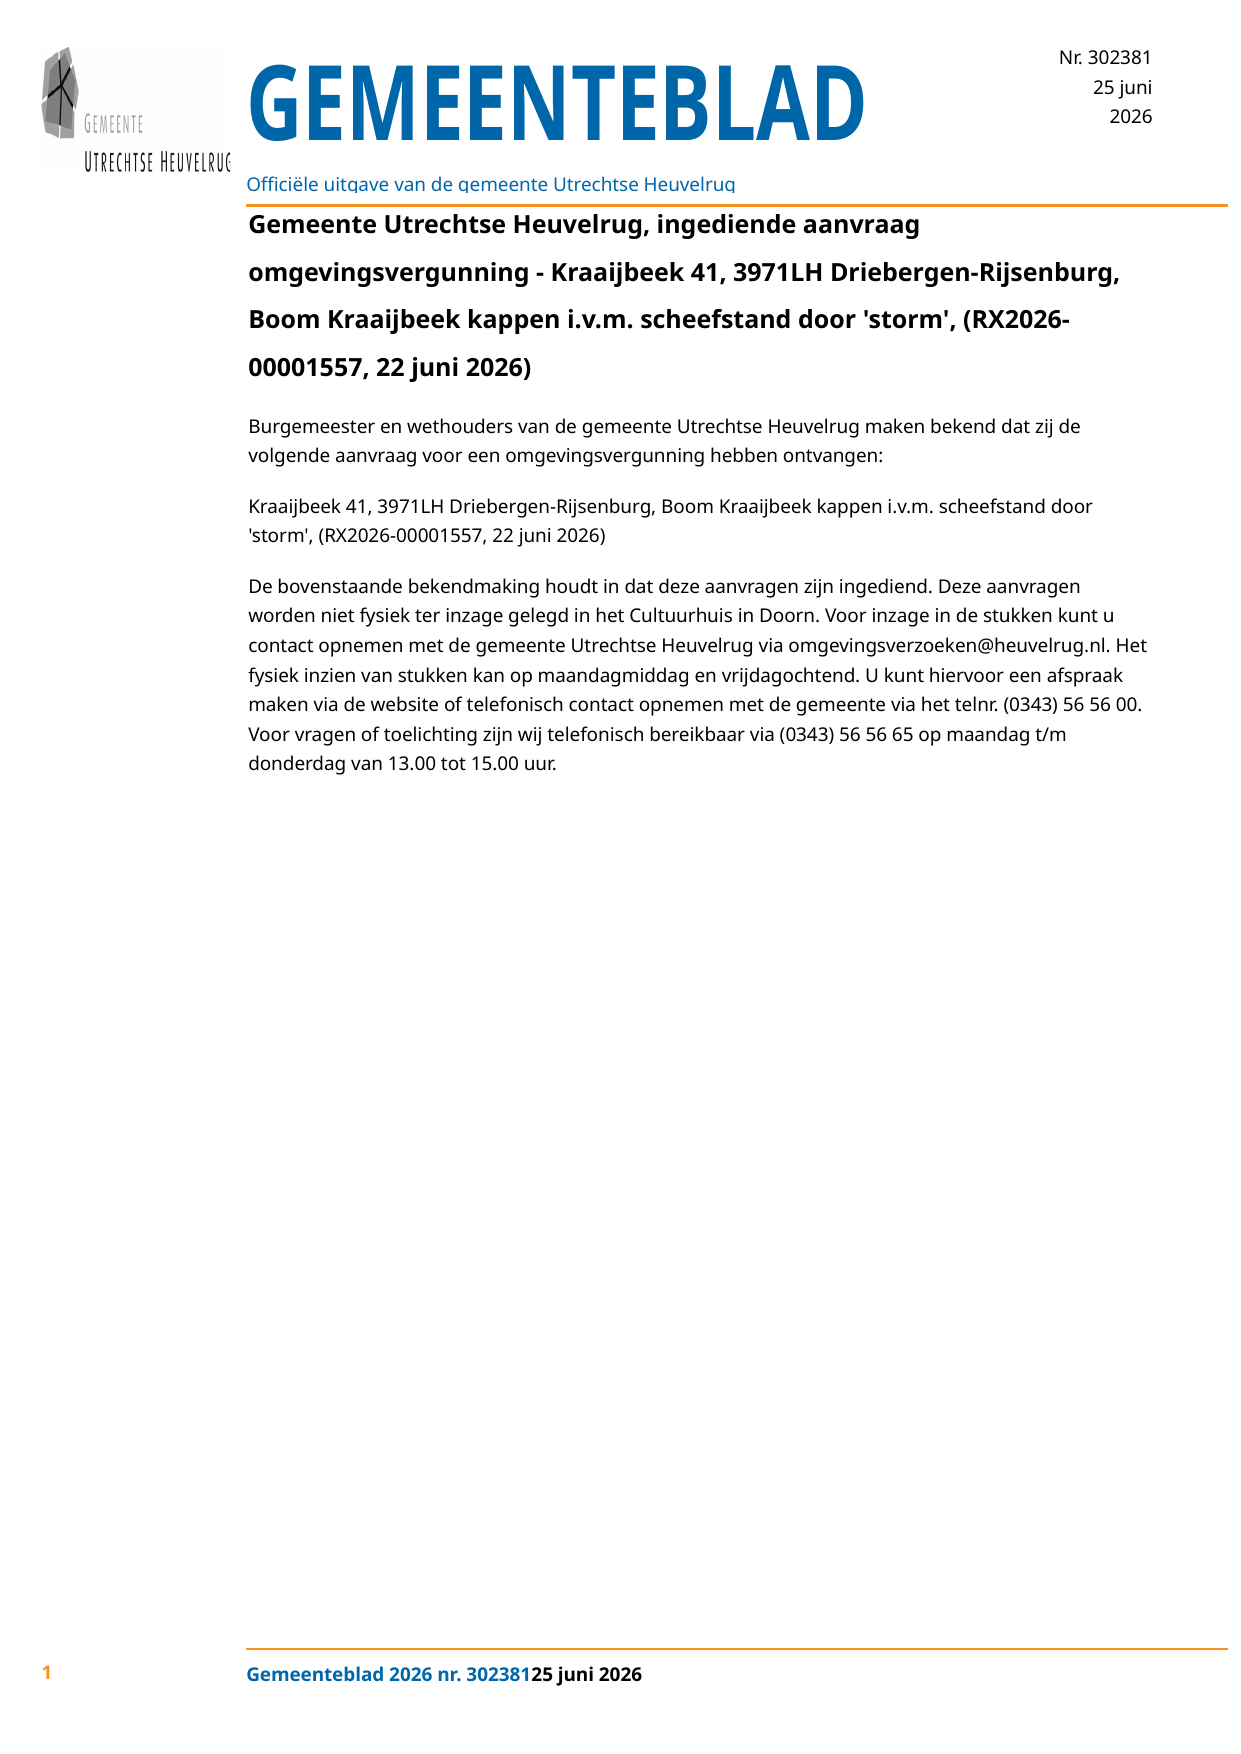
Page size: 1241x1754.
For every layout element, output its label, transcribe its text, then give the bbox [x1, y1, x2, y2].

text Kraaijbeek 41, 3971LH Driebergen-Rijsenburg, Boom Kraaijbeek kappen i.v.m. scheefstand door 'storm', (RX2026-00001557, 22 juni 2026) [248, 493, 1152, 548]
text Burgemeester en wethouders van de gemeente Utrechtse Heuvelrug maken bekend dat zij de volgende aanvraag voor een omgevingsvergunning hebben ontvangen: [248, 413, 1152, 468]
picture [41, 47, 231, 172]
text De bovenstaande bekendmaking houdt in dat deze aanvragen zijn ingediend. Deze aanvragen worden niet fysiek ter inzage gelegd in het Cultuurhuis in Doorn. Voor inzage in de stukken kunt u contact opnemen met de gemeente Utrechtse Heuvelrug via omgevingsverzoeken@heuvelrug.nl. Het fysiek inzien van stukken kan op maandagmiddag en vrijdagochtend. U kunt hiervoor een afspraak maken via de website of telefonisch contact opnemen met de gemeente via het telnr. (0343) 56 56 00. Voor vragen of toelichting zijn wij telefonisch bereikbaar via (0343) 56 56 65 op maandag t/m donderdag van 13.00 tot 15.00 uur. [248, 573, 1152, 776]
text Gemeente Utrechtse Heuvelrug, ingediende aanvraag omgevingsvergunning - Kraaijbeek 41, 3971LH Driebergen-Rijsenburg, Boom Kraaijbeek kappen i.v.m. scheefstand door 'storm', (RX2026-00001557, 22 juni 2026) [248, 207, 1152, 384]
